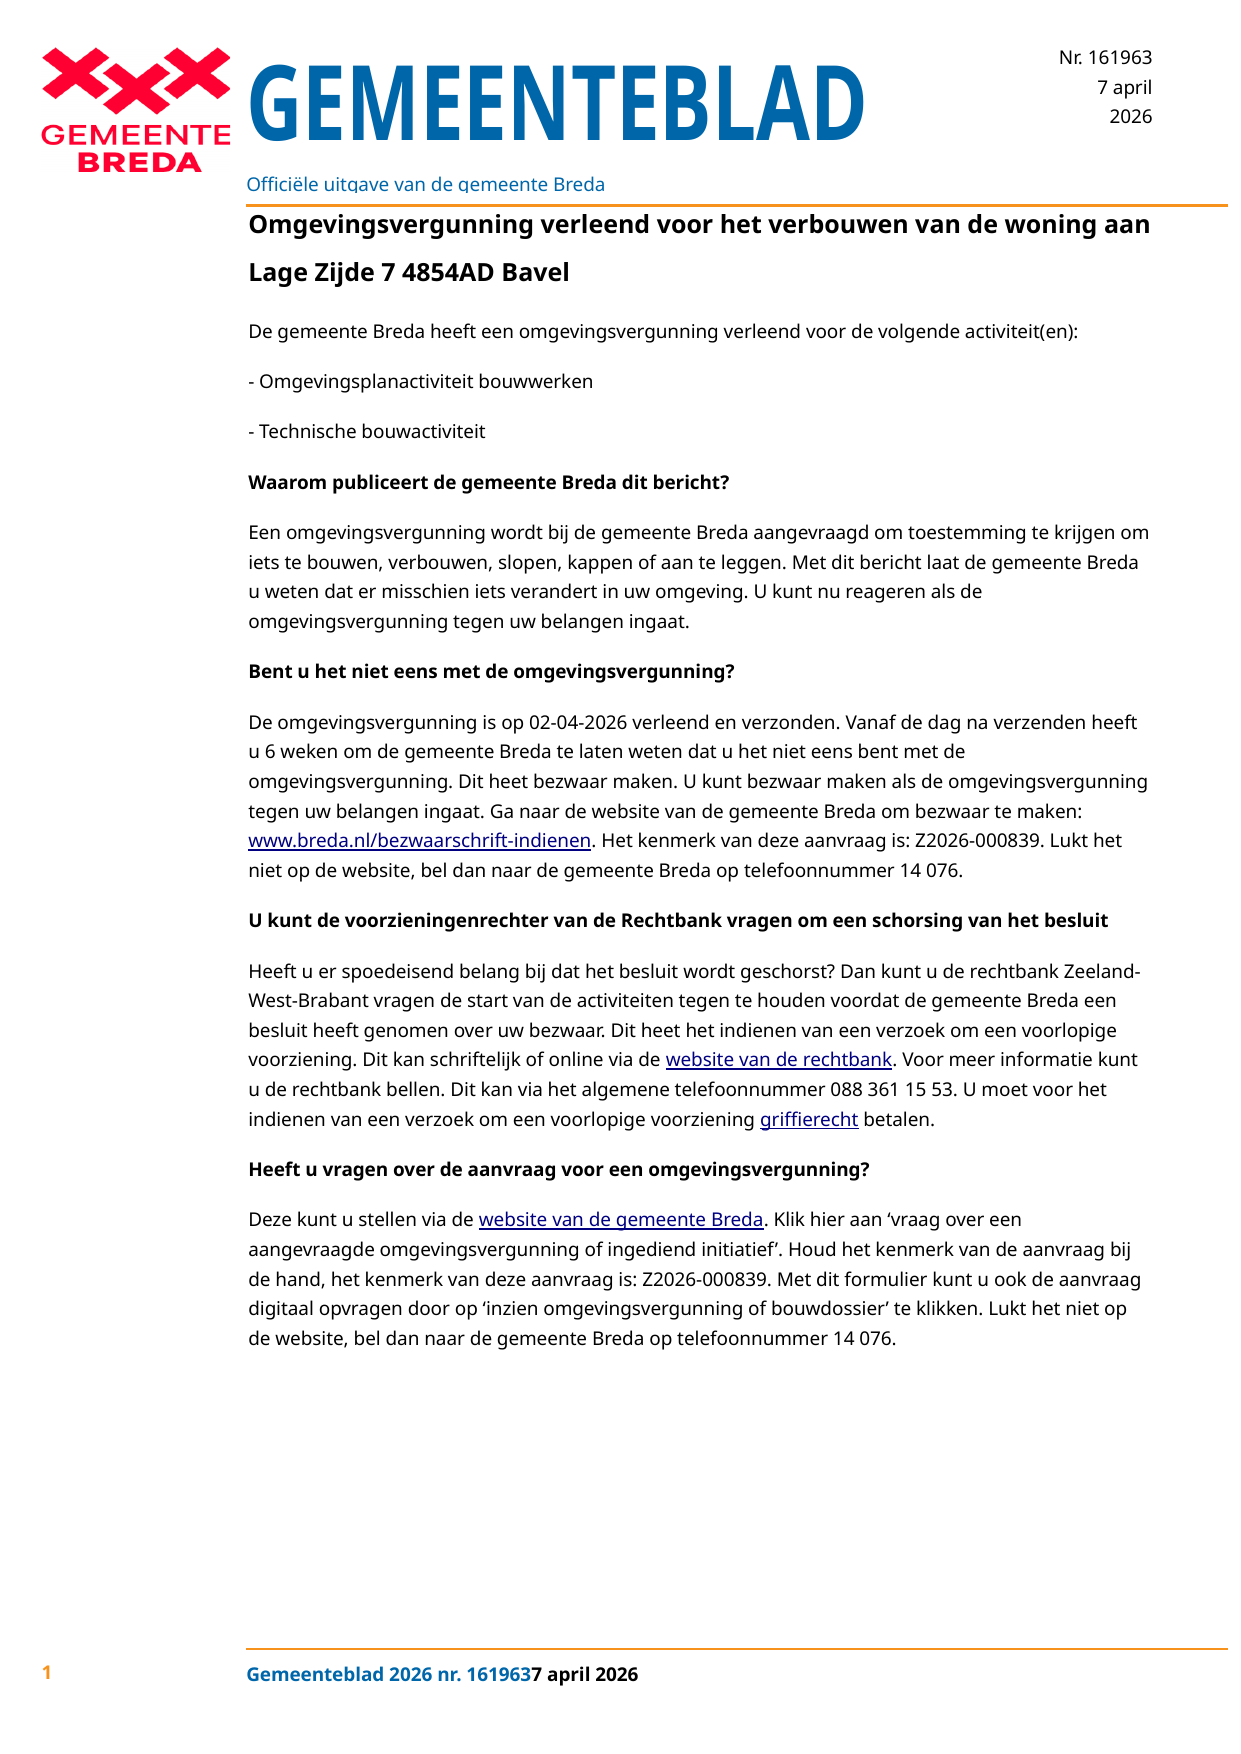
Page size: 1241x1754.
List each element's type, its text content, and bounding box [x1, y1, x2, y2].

text De gemeente Breda heeft een omgevingsvergunning verleend voor de volgende activiteit(en): [248, 318, 1152, 344]
text Bent u het niet eens met de omgevingsvergunning? [248, 659, 1152, 684]
text Deze kunt u stellen via de website van de gemeente Breda. Klik hier aan ‘vraag over een aangevraagde omgevingsvergunning of ingediend initiatief’. Houd het kenmerk van de aanvraag bij de hand, het kenmerk van deze aanvraag is: Z2026-000839. Met dit formulier kunt u ook de aanvraag digitaal opvragen door op ‘inzien omgevingsvergunning of bouwdossier’ te klikken. Lukt het niet op de website, bel dan naar de gemeente Breda op telefoonnummer 14 076. [248, 1207, 1152, 1351]
picture [41, 47, 231, 172]
text Een omgevingsvergunning wordt bij de gemeente Breda aangevraagd om toestemming te krijgen om iets te bouwen, verbouwen, slopen, kappen of aan te leggen. Met dit bericht laat de gemeente Breda u weten dat er misschien iets verandert in uw omgeving. U kunt nu reageren als de omgevingsvergunning tegen uw belangen ingaat. [248, 519, 1152, 634]
text Waarom publiceert de gemeente Breda dit bericht? [248, 469, 1152, 495]
text Omgevingsvergunning verleend voor het verbouwen van de woning aan Lage Zijde 7 4854AD Bavel [248, 207, 1152, 288]
text Heeft u vragen over de aanvraag voor een omgevingsvergunning? [248, 1156, 1152, 1182]
text De omgevingsvergunning is op 02-04-2026 verleend en verzonden. Vanaf de dag na verzenden heeft u 6 weken om de gemeente Breda te laten weten dat u het niet eens bent met de omgevingsvergunning. Dit heet bezwaar maken. U kunt bezwaar maken als de omgevingsvergunning tegen uw belangen ingaat. Ga naar de website van de gemeente Breda om bezwaar te maken: www.breda.nl/bezwaarschrift-indienen. Het kenmerk van deze aanvraag is: Z2026-000839. Lukt het niet op de website, bel dan naar de gemeente Breda op telefoonnummer 14 076. [248, 709, 1152, 883]
text U kunt de voorzieningenrechter van de Rechtbank vragen om een schorsing van het besluit [248, 907, 1152, 933]
text - Omgevingsplanactiviteit bouwwerken [248, 368, 1152, 394]
text Heeft u er spoedeisend belang bij dat het besluit wordt geschorst? Dan kunt u de rechtbank Zeeland-West-Brabant vragen de start van de activiteiten tegen te houden voordat de gemeente Breda een besluit heeft genomen over uw bezwaar. Dit heet het indienen van een verzoek om een voorlopige voorziening. Dit kan schriftelijk of online via de website van de rechtbank. Voor meer informatie kunt u de rechtbank bellen. Dit kan via het algemene telefoonnummer 088 361 15 53. U moet voor het indienen van een verzoek om een voorlopige voorziening griffierecht betalen. [248, 958, 1152, 1132]
text - Technische bouwactiviteit [248, 419, 1152, 444]
